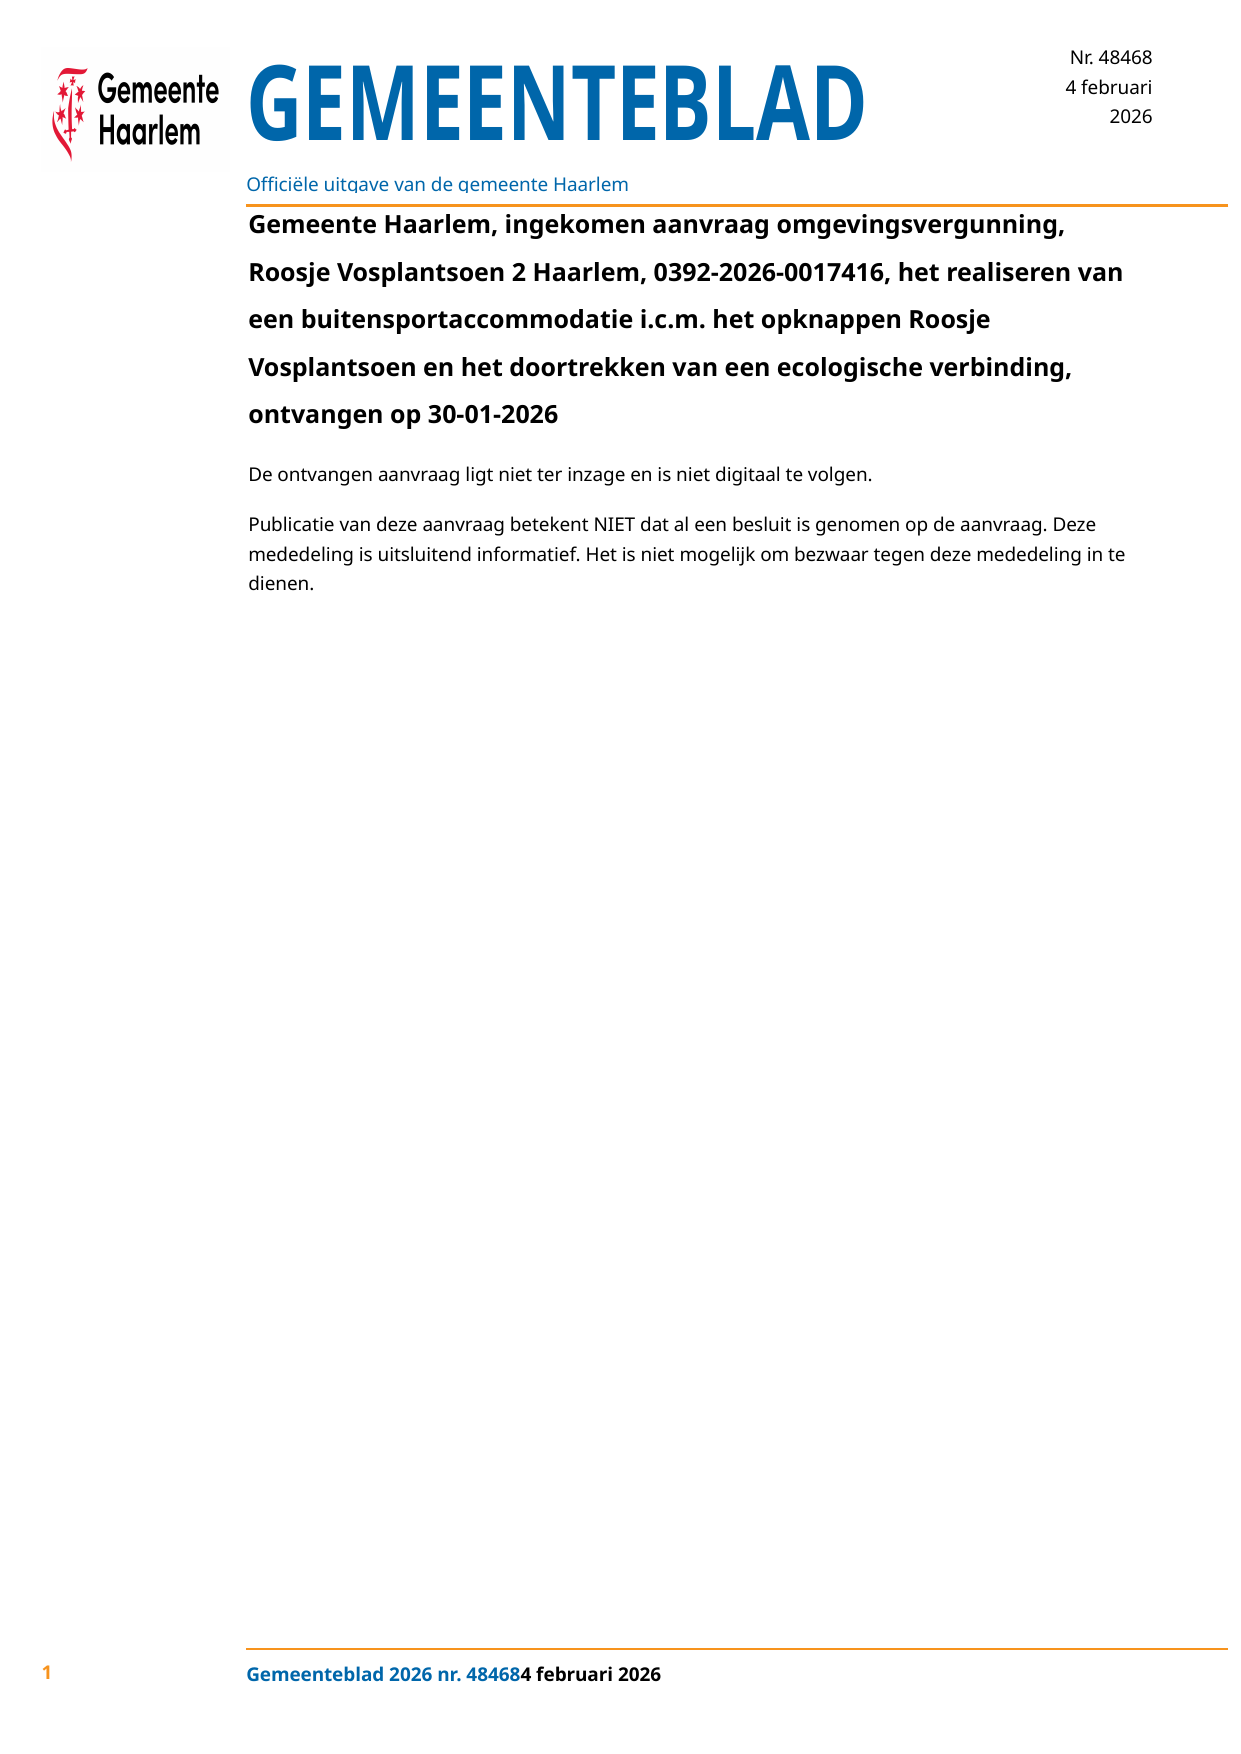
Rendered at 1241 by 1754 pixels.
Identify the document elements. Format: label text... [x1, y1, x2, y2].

text Publicatie van deze aanvraag betekent NIET dat al een besluit is genomen op de aanvraag. Deze mededeling is uitsluitend informatief. Het is niet mogelijk om bezwaar tegen deze mededeling in te dienen. [248, 511, 1152, 596]
text Gemeente Haarlem, ingekomen aanvraag omgevingsvergunning, Roosje Vosplantsoen 2 Haarlem, 0392-2026-0017416, het realiseren van een buitensportaccommodatie i.c.m. het opknappen Roosje Vosplantsoen en het doortrekken van een ecologische verbinding, ontvangen op 30-01-2026 [248, 207, 1152, 431]
picture [41, 47, 231, 172]
text De ontvangen aanvraag ligt niet ter inzage en is niet digitaal te volgen. [248, 461, 1152, 486]
